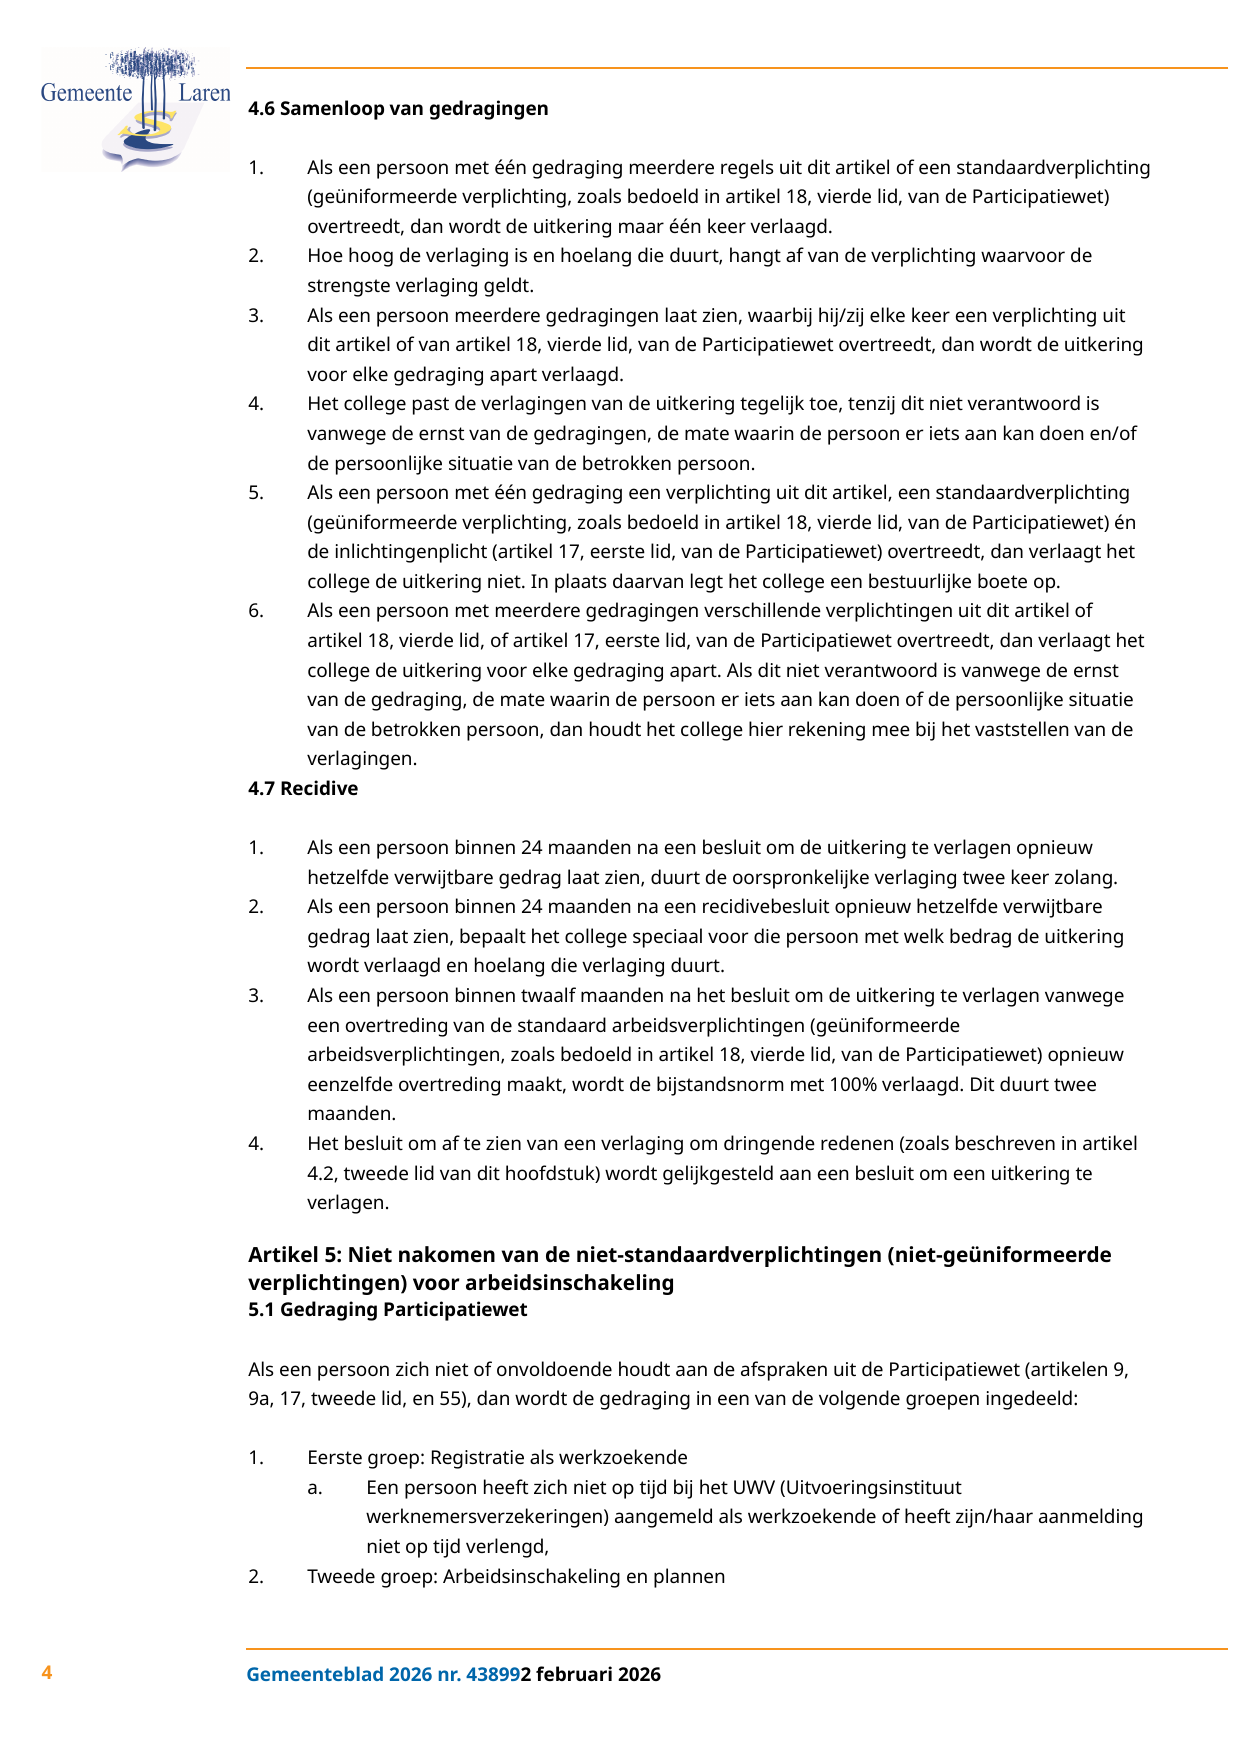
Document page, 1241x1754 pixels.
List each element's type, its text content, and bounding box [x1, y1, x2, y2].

list Als een persoon met meerdere gedragingen verschillende verplichtingen uit dit artikel of artikel 18, vierde lid, of artikel 17, eerste lid, van de Participatiewet overtreedt, dan verlaagt het college de uitkering voor elke gedraging apart. Als dit niet verantwoord is vanwege de ernst van de gedraging, de mate waarin de persoon er iets aan kan doen of de persoonlijke situatie van de betrokken persoon, dan houdt het college hier rekening mee bij het vaststellen van de verlagingen. [248, 598, 1152, 771]
list Als een persoon met één gedraging een verplichting uit dit artikel, een standaardverplichting (geüniformeerde verplichting, zoals bedoeld in artikel 18, vierde lid, van de Participatiewet) én de inlichtingenplicht (artikel 17, eerste lid, van de Participatiewet) overtreedt, dan verlaagt het college de uitkering niet. In plaats daarvan legt het college een bestuurlijke boete op. [248, 479, 1152, 594]
list Als een persoon met één gedraging meerdere regels uit dit artikel of een standaardverplichting (geüniformeerde verplichting, zoals bedoeld in artikel 18, vierde lid, van de Participatiewet) overtreedt, dan wordt de uitkering maar één keer verlaagd. [248, 154, 1152, 239]
text 5.1 Gedraging Participatiewet [248, 1297, 1152, 1322]
text 4.7 Recidive [248, 775, 1152, 801]
text Artikel 5: Niet nakomen van de niet-standaardverplichtingen (niet-geüniformeerde verplichtingen) voor arbeidsinschakeling [248, 1240, 1152, 1297]
list Als een persoon binnen twaalf maanden na het besluit om de uitkering te verlagen vanwege een overtreding van de standaard arbeidsverplichtingen (geüniformeerde arbeidsverplichtingen, zoals bedoeld in artikel 18, vierde lid, van de Participatiewet) opnieuw eenzelfde overtreding maakt, wordt de bijstandsnorm met 100% verlaagd. Dit duurt twee maanden. [248, 982, 1152, 1126]
list Het college past de verlagingen van de uitkering tegelijk toe, tenzij dit niet verantwoord is vanwege de ernst van de gedragingen, de mate waarin de persoon er iets aan kan doen en/of de persoonlijke situatie van de betrokken persoon. [248, 391, 1152, 476]
list Tweede groep: Arbeidsinschakeling en plannen [248, 1563, 1152, 1589]
picture [41, 47, 231, 172]
list Als een persoon binnen 24 maanden na een recidivebesluit opnieuw hetzelfde verwijtbare gedrag laat zien, bepaalt het college speciaal voor die persoon met welk bedrag de uitkering wordt verlaagd en hoelang die verlaging duurt. [248, 893, 1152, 978]
list Een persoon heeft zich niet op tijd bij het UWV (Uitvoeringsinstituut werknemersverzekeringen) aangemeld als werkzoekende of heeft zijn/haar aanmelding niet op tijd verlengd, [307, 1474, 1152, 1559]
text 4.6 Samenloop van gedragingen [248, 95, 1152, 121]
list Eerste groep: Registratie als werkzoekende [248, 1444, 1152, 1470]
text Als een persoon zich niet of onvoldoende houdt aan de afspraken uit de Participatiewet (artikelen 9, 9a, 17, tweede lid, en 55), dan wordt de gedraging in een van de volgende groepen ingedeeld: [248, 1356, 1152, 1411]
list Hoe hoog de verlaging is en hoelang die duurt, hangt af van de verplichting waarvoor de strengste verlaging geldt. [248, 243, 1152, 298]
list Als een persoon meerdere gedragingen laat zien, waarbij hij/zij elke keer een verplichting uit dit artikel of van artikel 18, vierde lid, van de Participatiewet overtreedt, dan wordt de uitkering voor elke gedraging apart verlaagd. [248, 302, 1152, 387]
list Het besluit om af te zien van een verlaging om dringende redenen (zoals beschreven in artikel 4.2, tweede lid van dit hoofdstuk) wordt gelijkgesteld aan een besluit om een uitkering te verlagen. [248, 1130, 1152, 1215]
list Als een persoon binnen 24 maanden na een besluit om de uitkering te verlagen opnieuw hetzelfde verwijtbare gedrag laat zien, duurt de oorspronkelijke verlaging twee keer zolang. [248, 834, 1152, 890]
